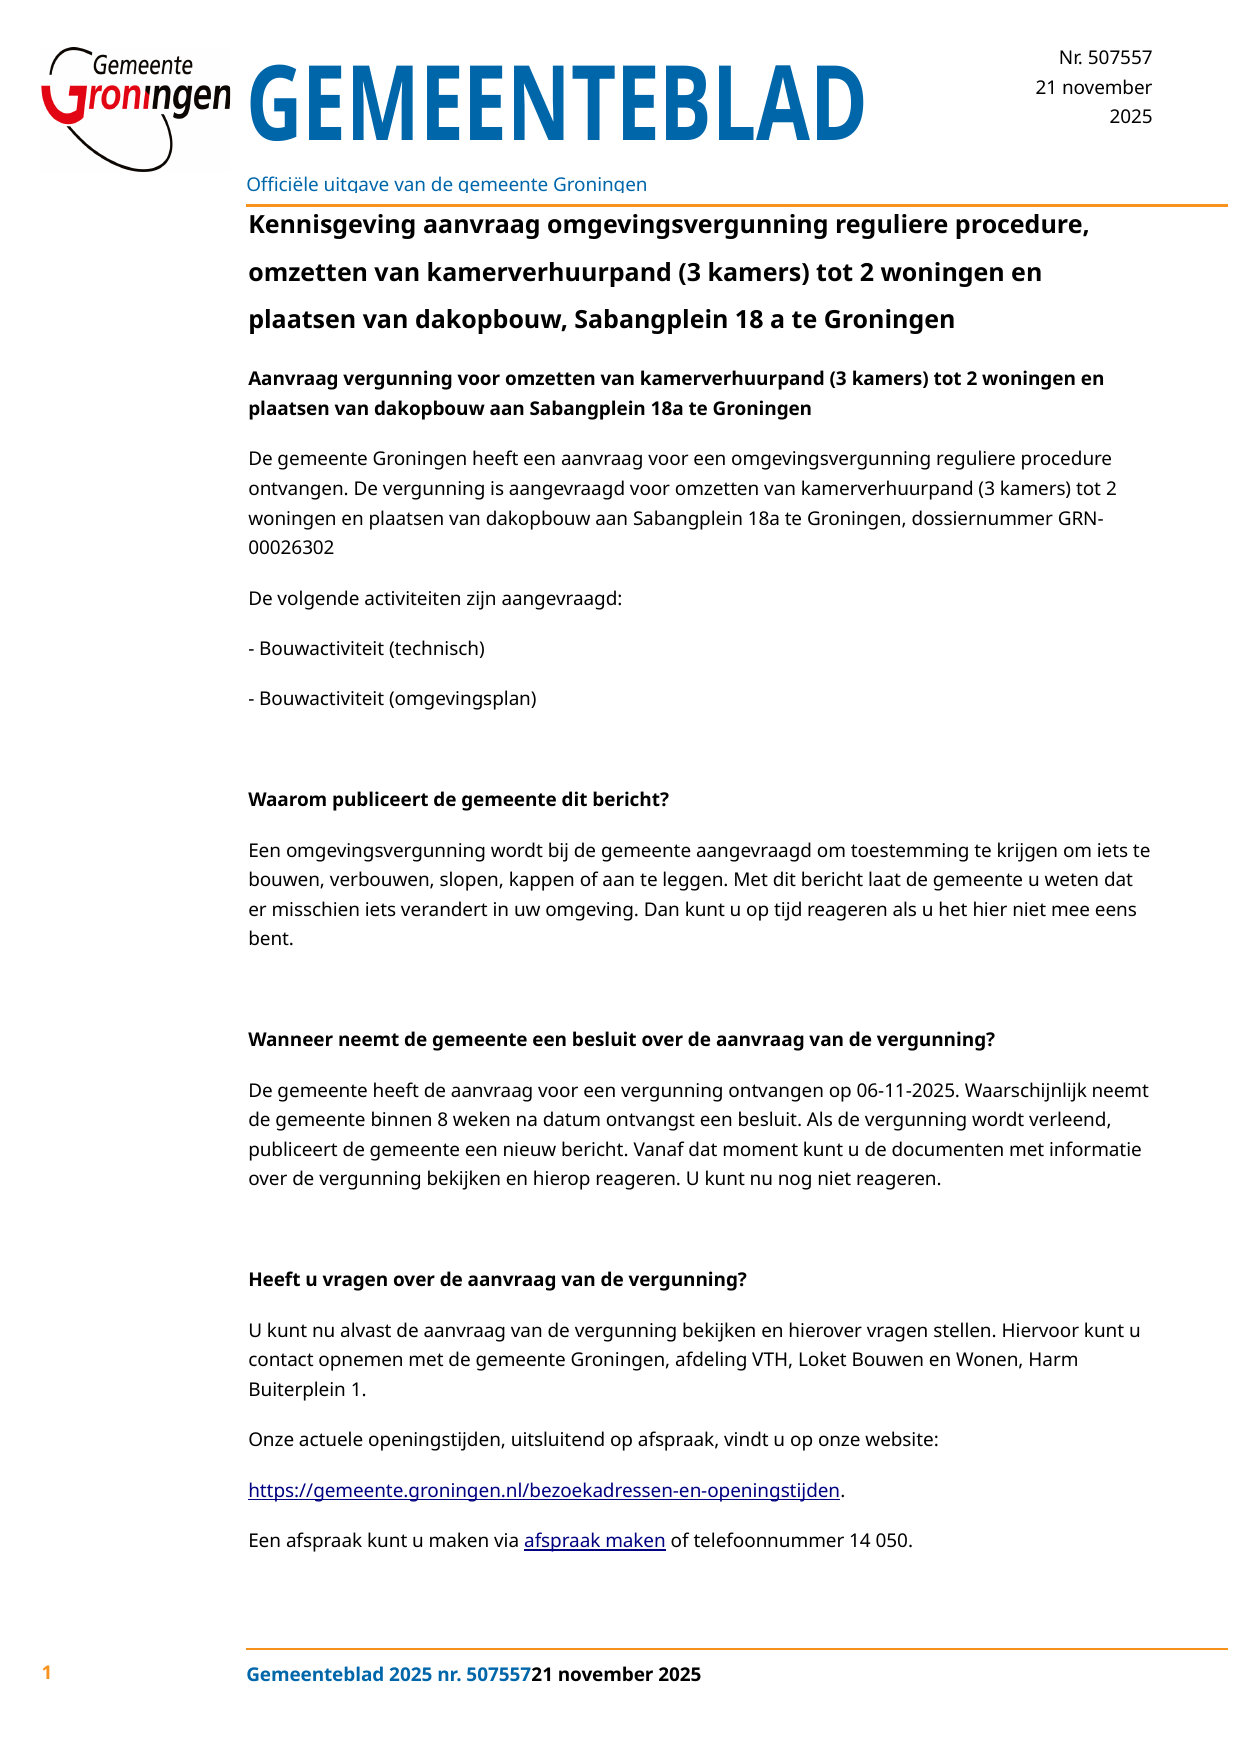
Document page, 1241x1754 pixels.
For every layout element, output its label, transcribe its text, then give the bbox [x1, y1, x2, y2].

text Een omgevingsvergunning wordt bij de gemeente aangevraagd om toestemming te krijgen om iets te bouwen, verbouwen, slopen, kappen of aan te leggen. Met dit bericht laat de gemeente u weten dat er misschien iets verandert in uw omgeving. Dan kunt u op tijd reageren als u het hier niet mee eens bent. [248, 837, 1152, 951]
text Onze actuele openingstijden, uitsluitend op afspraak, vindt u op onze website: [248, 1426, 1152, 1452]
text Heeft u vragen over de aanvraag van de vergunning? [248, 1266, 1152, 1292]
text U kunt nu alvast de aanvraag van de vergunning bekijken en hierover vragen stellen. Hiervoor kunt u contact opnemen met de gemeente Groningen, afdeling VTH, Loket Bouwen en Wonen, Harm Buiterplein 1. [248, 1317, 1152, 1402]
picture [41, 47, 231, 172]
text Waarom publiceert de gemeente dit bericht? [248, 786, 1152, 812]
text Wanneer neemt de gemeente een besluit over de aanvraag van de vergunning? [248, 1026, 1152, 1052]
text Kennisgeving aanvraag omgevingsvergunning reguliere procedure, omzetten van kamerverhuurpand (3 kamers) tot 2 woningen en plaatsen van dakopbouw, Sabangplein 18 a te Groningen [248, 207, 1152, 336]
text De volgende activiteiten zijn aangevraagd: [248, 585, 1152, 610]
text - Bouwactiviteit (omgevingsplan) [248, 686, 1152, 711]
text Aanvraag vergunning voor omzetten van kamerverhuurpand (3 kamers) tot 2 woningen en plaatsen van dakopbouw aan Sabangplein 18a te Groningen [248, 366, 1152, 421]
text De gemeente Groningen heeft een aanvraag voor een omgevingsvergunning reguliere procedure ontvangen. De vergunning is aangevraagd voor omzetten van kamerverhuurpand (3 kamers) tot 2 woningen en plaatsen van dakopbouw aan Sabangplein 18a te Groningen, dossiernummer GRN-00026302 [248, 446, 1152, 560]
text Een afspraak kunt u maken via afspraak maken of telefoonnummer 14 050. [248, 1527, 1152, 1553]
text De gemeente heeft de aanvraag voor een vergunning ontvangen op 06-11-2025. Waarschijnlijk neemt de gemeente binnen 8 weken na datum ontvangst een besluit. Als de vergunning wordt verleend, publiceert de gemeente een nieuw bericht. Vanaf dat moment kunt u de documenten met informatie over de vergunning bekijken en hierop reageren. U kunt nu nog niet reageren. [248, 1077, 1152, 1191]
text - Bouwactiviteit (technisch) [248, 635, 1152, 661]
text https://gemeente.groningen.nl/bezoekadressen-en-openingstijden. [248, 1477, 1152, 1502]
